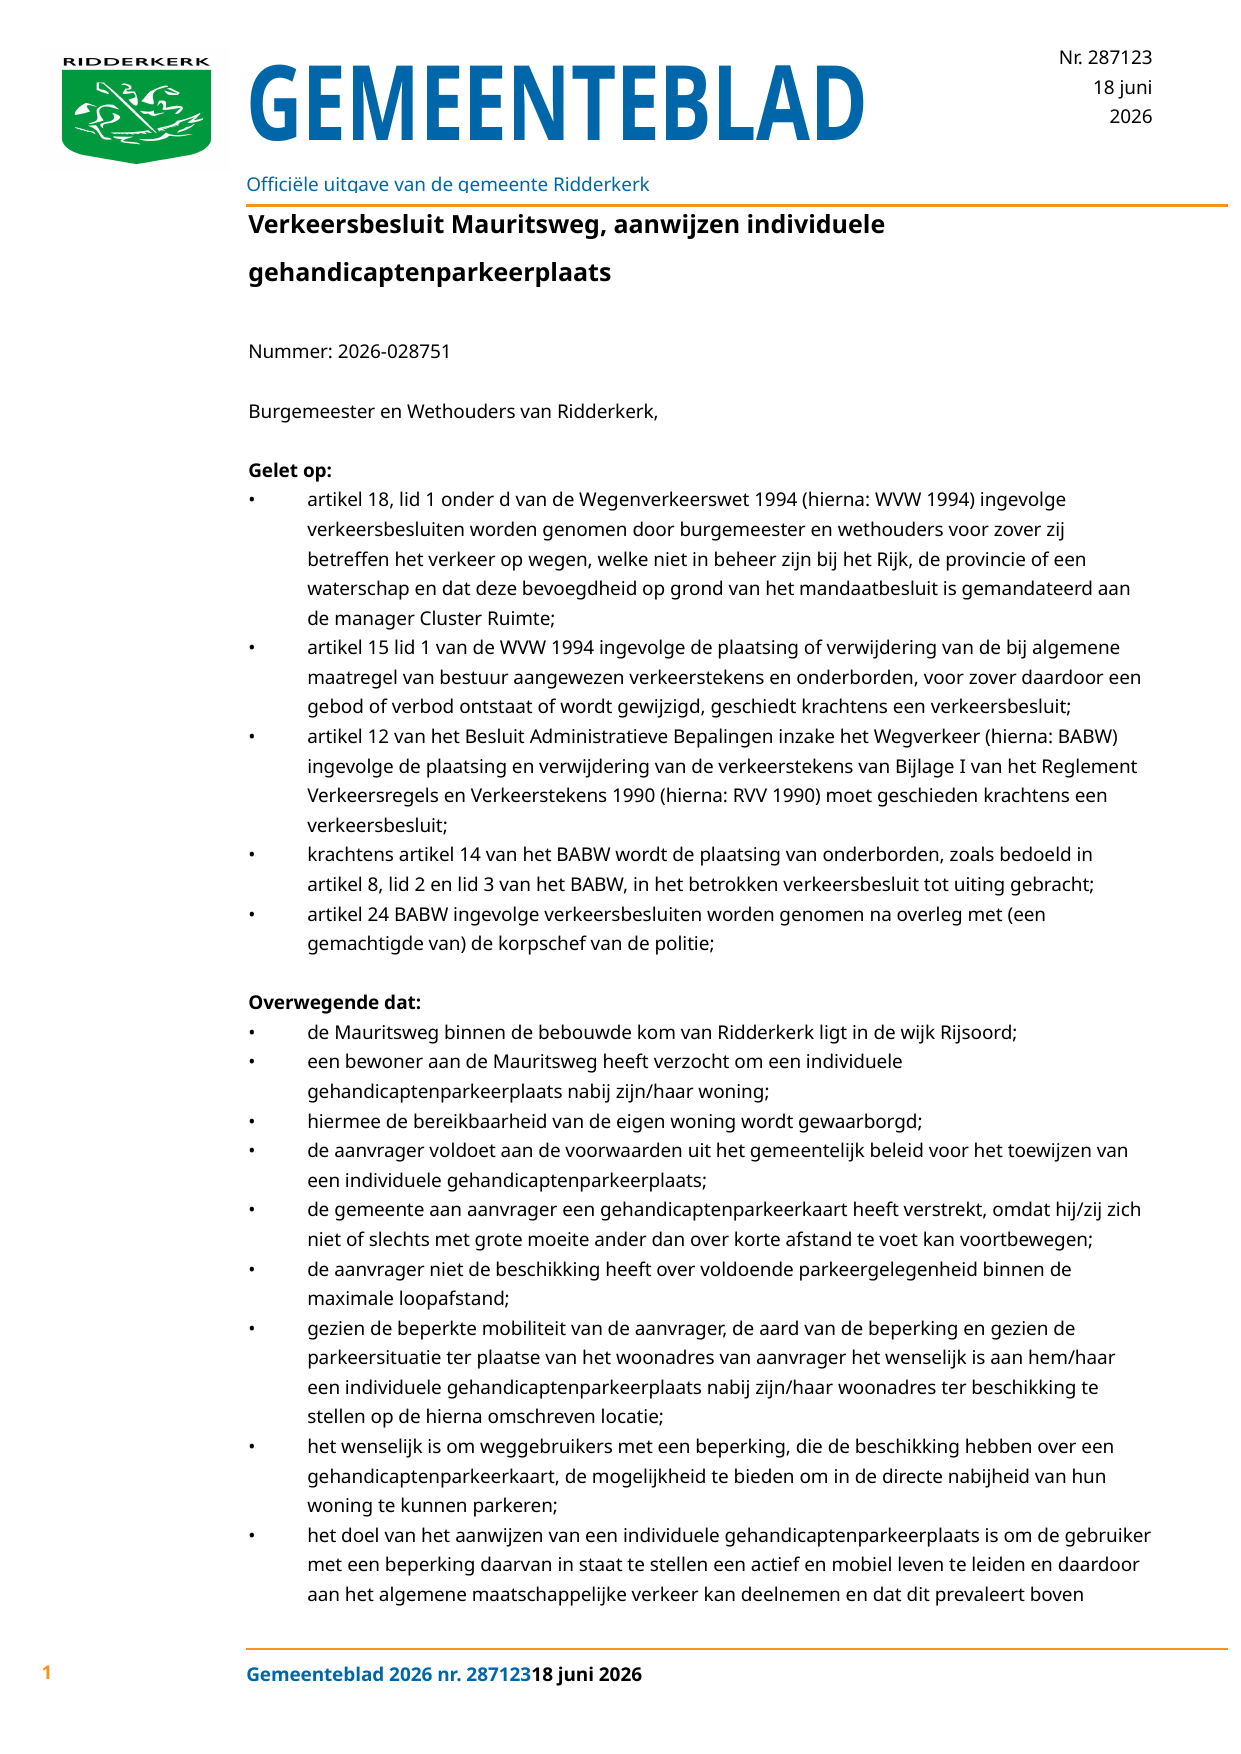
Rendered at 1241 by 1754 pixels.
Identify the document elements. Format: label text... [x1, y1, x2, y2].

list krachtens artikel 14 van het BABW wordt de plaatsing van onderborden, zoals bedoeld in artikel 8, lid 2 en lid 3 van het BABW, in het betrokken verkeersbesluit tot uiting gebracht; [248, 842, 1152, 897]
list het wenselijk is om weggebruikers met een beperking, die de beschikking hebben over een gehandicaptenparkeerkaart, de mogelijkheid te bieden om in de directe nabijheid van hun woning te kunnen parkeren; [248, 1433, 1152, 1518]
list de Mauritsweg binnen de bebouwde kom van Ridderkerk ligt in de wijk Rijsoord; [248, 1019, 1152, 1045]
list gezien de beperkte mobiliteit van de aanvrager, de aard van de beperking en gezien de parkeersituatie ter plaatse van het woonadres van aanvrager het wenselijk is aan hem/haar een individuele gehandicaptenparkeerplaats nabij zijn/haar woonadres ter beschikking te stellen op de hierna omschreven locatie; [248, 1315, 1152, 1429]
text Gelet op: [248, 457, 1152, 483]
list de aanvrager niet de beschikking heeft over voldoende parkeergelegenheid binnen de maximale loopafstand; [248, 1256, 1152, 1311]
list artikel 24 BABW ingevolge verkeersbesluiten worden genomen na overleg met (een gemachtigde van) de korpschef van de politie; [248, 901, 1152, 956]
text Overwegende dat: [248, 989, 1152, 1015]
list artikel 12 van het Besluit Administratieve Bepalingen inzake het Wegverkeer (hierna: BABW) ingevolge de plaatsing en verwijdering van de verkeerstekens van Bijlage I van het Reglement Verkeersregels en Verkeerstekens 1990 (hierna: RVV 1990) moet geschieden krachtens een verkeersbesluit; [248, 723, 1152, 838]
text Burgemeester en Wethouders van Ridderkerk, [248, 398, 1152, 423]
text Nummer: 2026-028751 [248, 339, 1152, 364]
list het doel van het aanwijzen van een individuele gehandicaptenparkeerplaats is om de gebruiker met een beperking daarvan in staat te stellen een actief en mobiel leven te leiden en daardoor aan het algemene maatschappelijke verkeer kan deelnemen en dat dit prevaleert boven [248, 1522, 1152, 1607]
list een bewoner aan de Mauritsweg heeft verzocht om een individuele gehandicaptenparkeerplaats nabij zijn/haar woning; [248, 1049, 1152, 1104]
list artikel 18, lid 1 onder d van de Wegenverkeerswet 1994 (hierna: WVW 1994) ingevolge verkeersbesluiten worden genomen door burgemeester en wethouders voor zover zij betreffen het verkeer op wegen, welke niet in beheer zijn bij het Rijk, de provincie of een waterschap en dat deze bevoegdheid op grond van het mandaatbesluit is gemandateerd aan de manager Cluster Ruimte; [248, 487, 1152, 631]
picture [41, 47, 231, 172]
text Verkeersbesluit Mauritsweg, aanwijzen individuele gehandicaptenparkeerplaats [248, 207, 1152, 288]
list hiermee de bereikbaarheid van de eigen woning wordt gewaarborgd; [248, 1108, 1152, 1133]
list de gemeente aan aanvrager een gehandicaptenparkeerkaart heeft verstrekt, omdat hij/zij zich niet of slechts met grote moeite ander dan over korte afstand te voet kan voortbewegen; [248, 1197, 1152, 1252]
list de aanvrager voldoet aan de voorwaarden uit het gemeentelijk beleid voor het toewijzen van een individuele gehandicaptenparkeerplaats; [248, 1137, 1152, 1193]
list artikel 15 lid 1 van de WVW 1994 ingevolge de plaatsing of verwijdering van de bij algemene maatregel van bestuur aangewezen verkeerstekens en onderborden, voor zover daardoor een gebod of verbod ontstaat of wordt gewijzigd, geschiedt krachtens een verkeersbesluit; [248, 634, 1152, 719]
